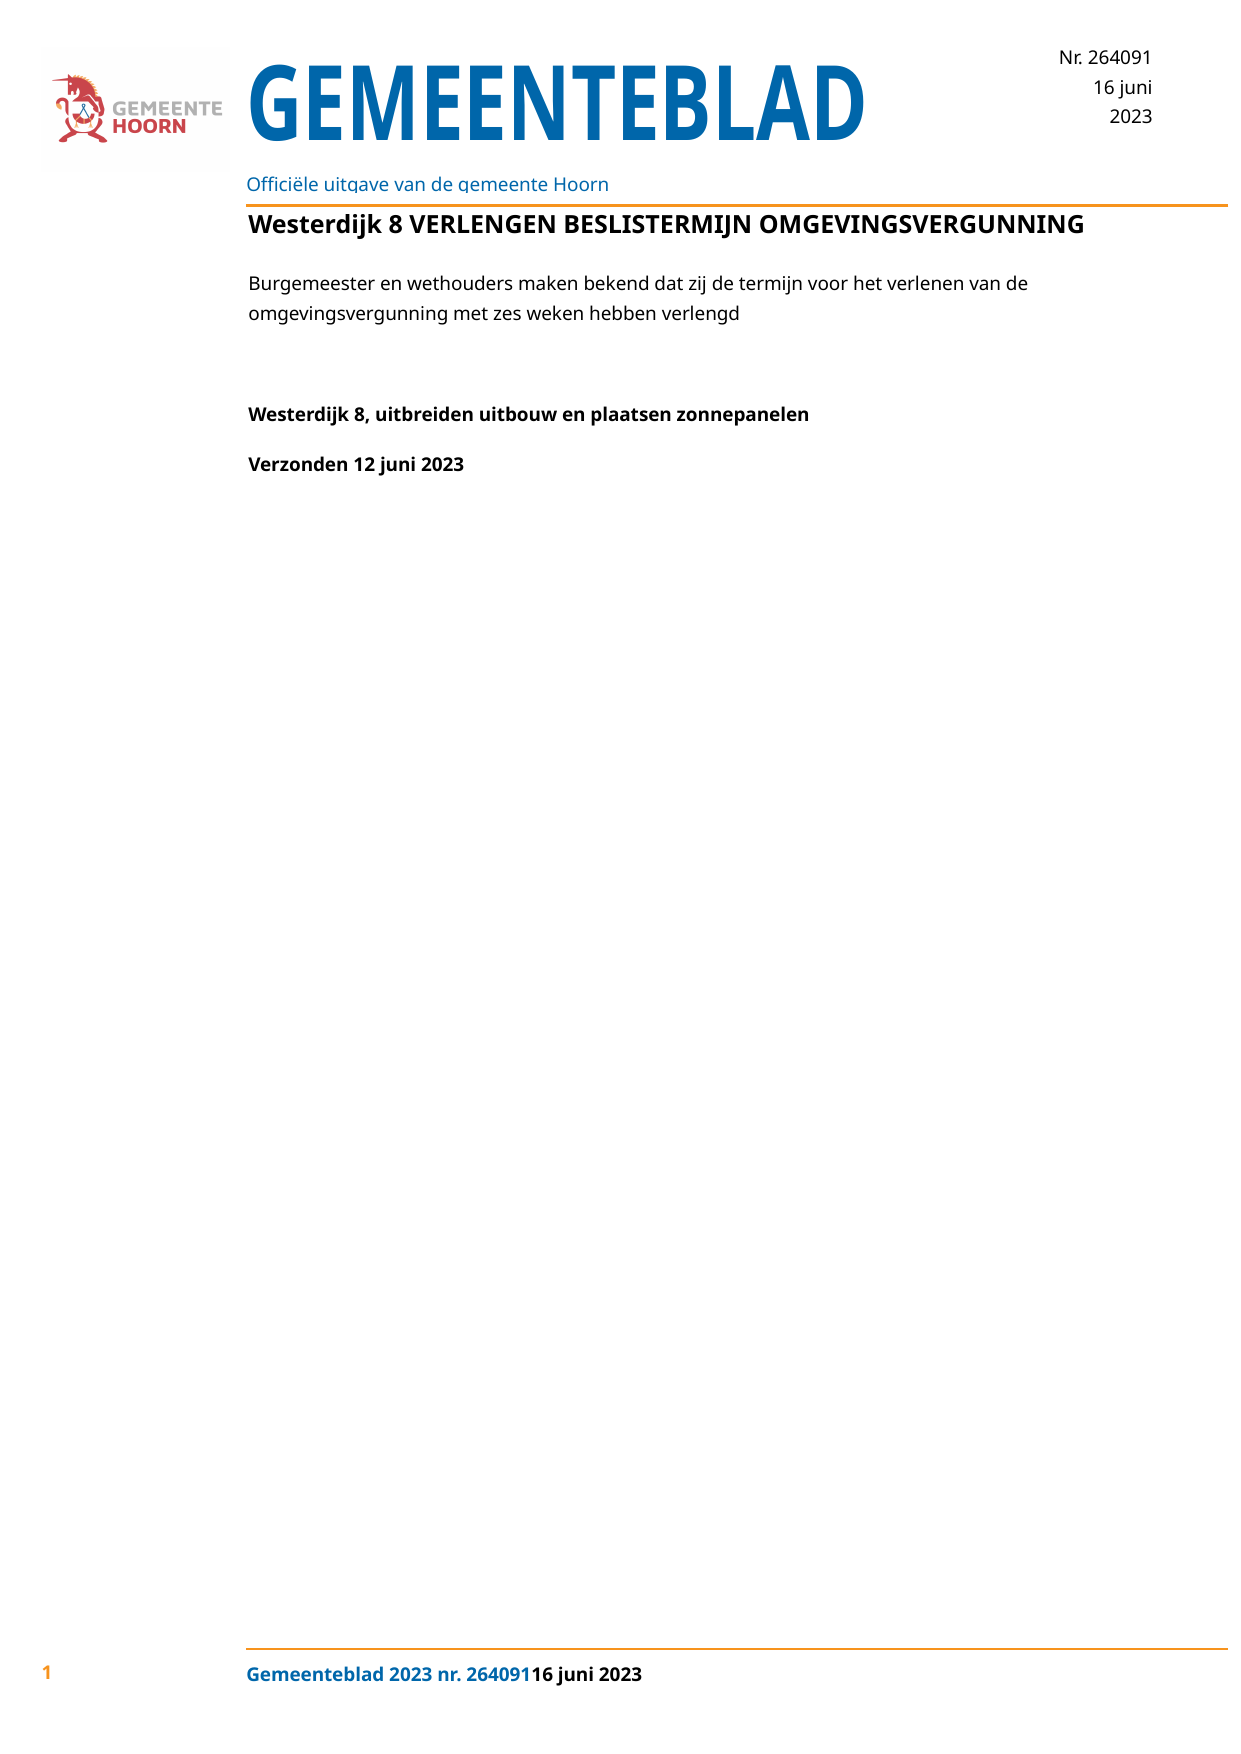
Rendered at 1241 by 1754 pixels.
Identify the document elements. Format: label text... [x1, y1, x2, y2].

text Westerdijk 8, uitbreiden uitbouw en plaatsen zonnepanelen [248, 401, 1152, 426]
picture [41, 47, 231, 172]
text Westerdijk 8 VERLENGEN BESLISTERMIJN OMGEVINGSVERGUNNING [248, 207, 1152, 241]
text Burgemeester en wethouders maken bekend dat zij de termijn voor het verlenen van de omgevingsvergunning met zes weken hebben verlengd [248, 270, 1152, 326]
text Verzonden 12 juni 2023 [248, 451, 1152, 477]
